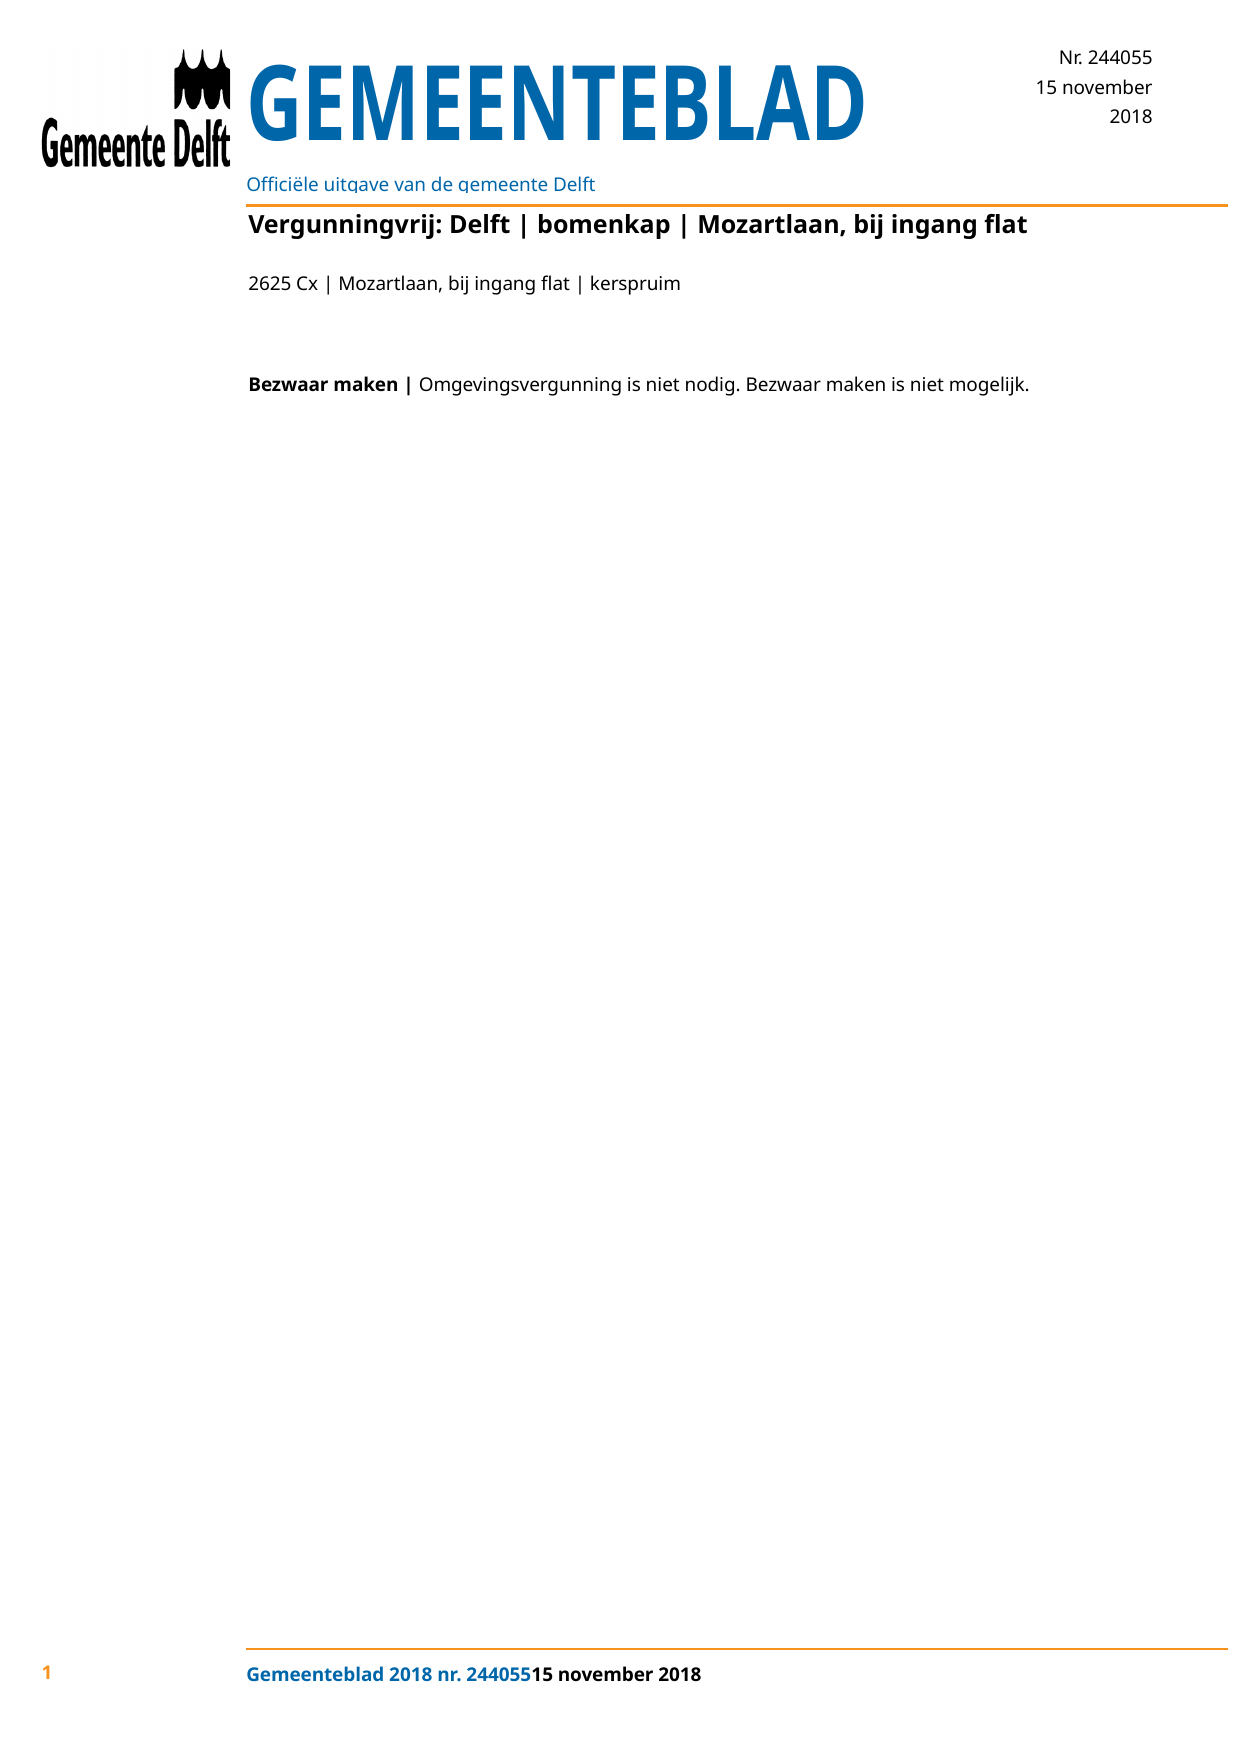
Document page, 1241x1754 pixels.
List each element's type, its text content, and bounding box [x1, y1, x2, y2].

text Vergunningvrij: Delft | bomenkap | Mozartlaan, bij ingang flat [248, 207, 1152, 241]
text Bezwaar maken | Omgevingsvergunning is niet nodig. Bezwaar maken is niet mogelijk. [248, 371, 1152, 397]
picture [41, 47, 231, 172]
text 2625 Cx | Mozartlaan, bij ingang flat | kerspruim [248, 270, 1152, 296]
